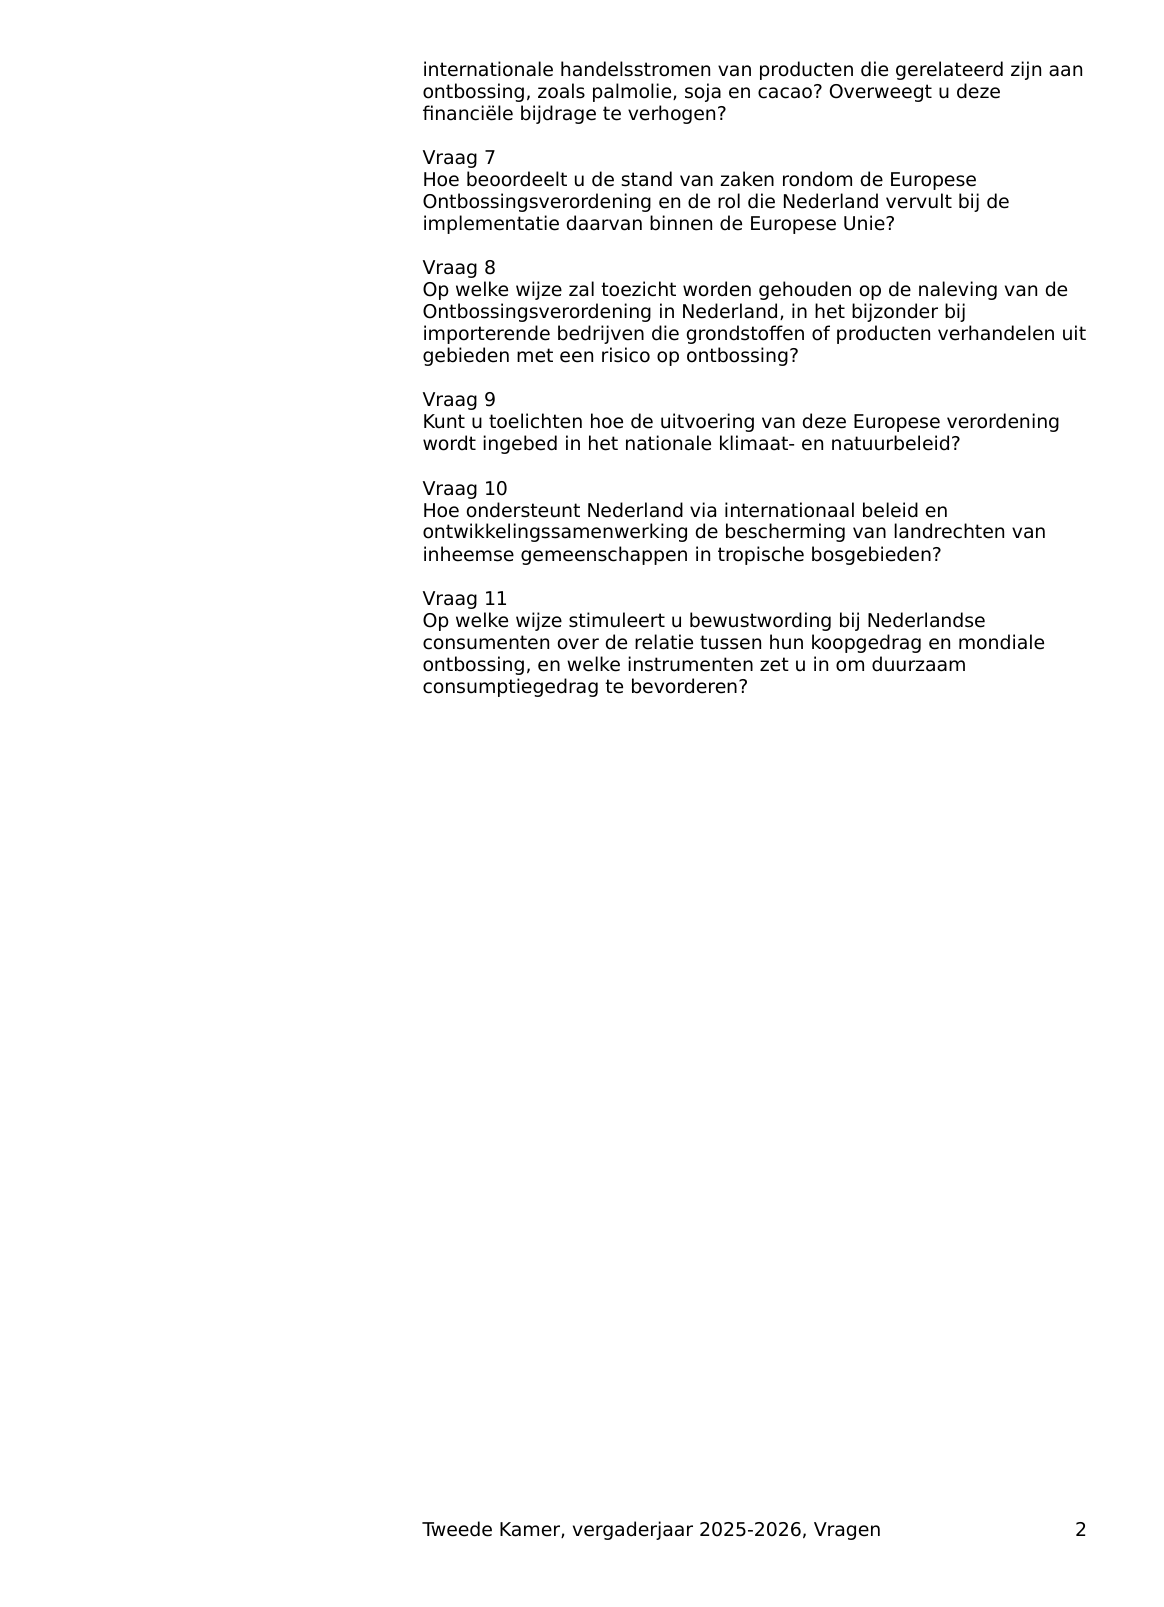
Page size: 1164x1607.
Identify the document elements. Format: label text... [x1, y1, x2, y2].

text Vraag 8 [422, 257, 1087, 279]
text Kunt u toelichten hoe de uitvoering van deze Europese verordening wordt ingebed in het nationale klimaat- en natuurbeleid? [422, 411, 1087, 455]
text Hoe ondersteunt Nederland via internationaal beleid en ontwikkelingssamenwerking de bescherming van landrechten van inheemse gemeenschappen in tropische bosgebieden? [422, 499, 1087, 565]
text Hoe beoordeelt u de stand van zaken rondom de Europese Ontbossingsverordening en de rol die Nederland vervult bij de implementatie daarvan binnen de Europese Unie? [422, 169, 1087, 235]
text Vraag 10 [422, 477, 1087, 499]
text Vraag 9 [422, 389, 1087, 411]
text Vraag 7 [422, 147, 1087, 169]
text internationale handelsstromen van producten die gerelateerd zijn aan ontbossing, zoals palmolie, soja en cacao? Overweegt u deze financiële bijdrage te verhogen? [422, 59, 1087, 125]
text Vraag 11 [422, 588, 1087, 609]
text Op welke wijze zal toezicht worden gehouden op de naleving van de Ontbossingsverordening in Nederland, in het bijzonder bij importerende bedrijven die grondstoffen of producten verhandelen uit gebieden met een risico op ontbossing? [422, 279, 1087, 367]
text Op welke wijze stimuleert u bewustwording bij Nederlandse consumenten over de relatie tussen hun koopgedrag en mondiale ontbossing, en welke instrumenten zet u in om duurzaam consumptiegedrag te bevorderen? [422, 609, 1087, 697]
